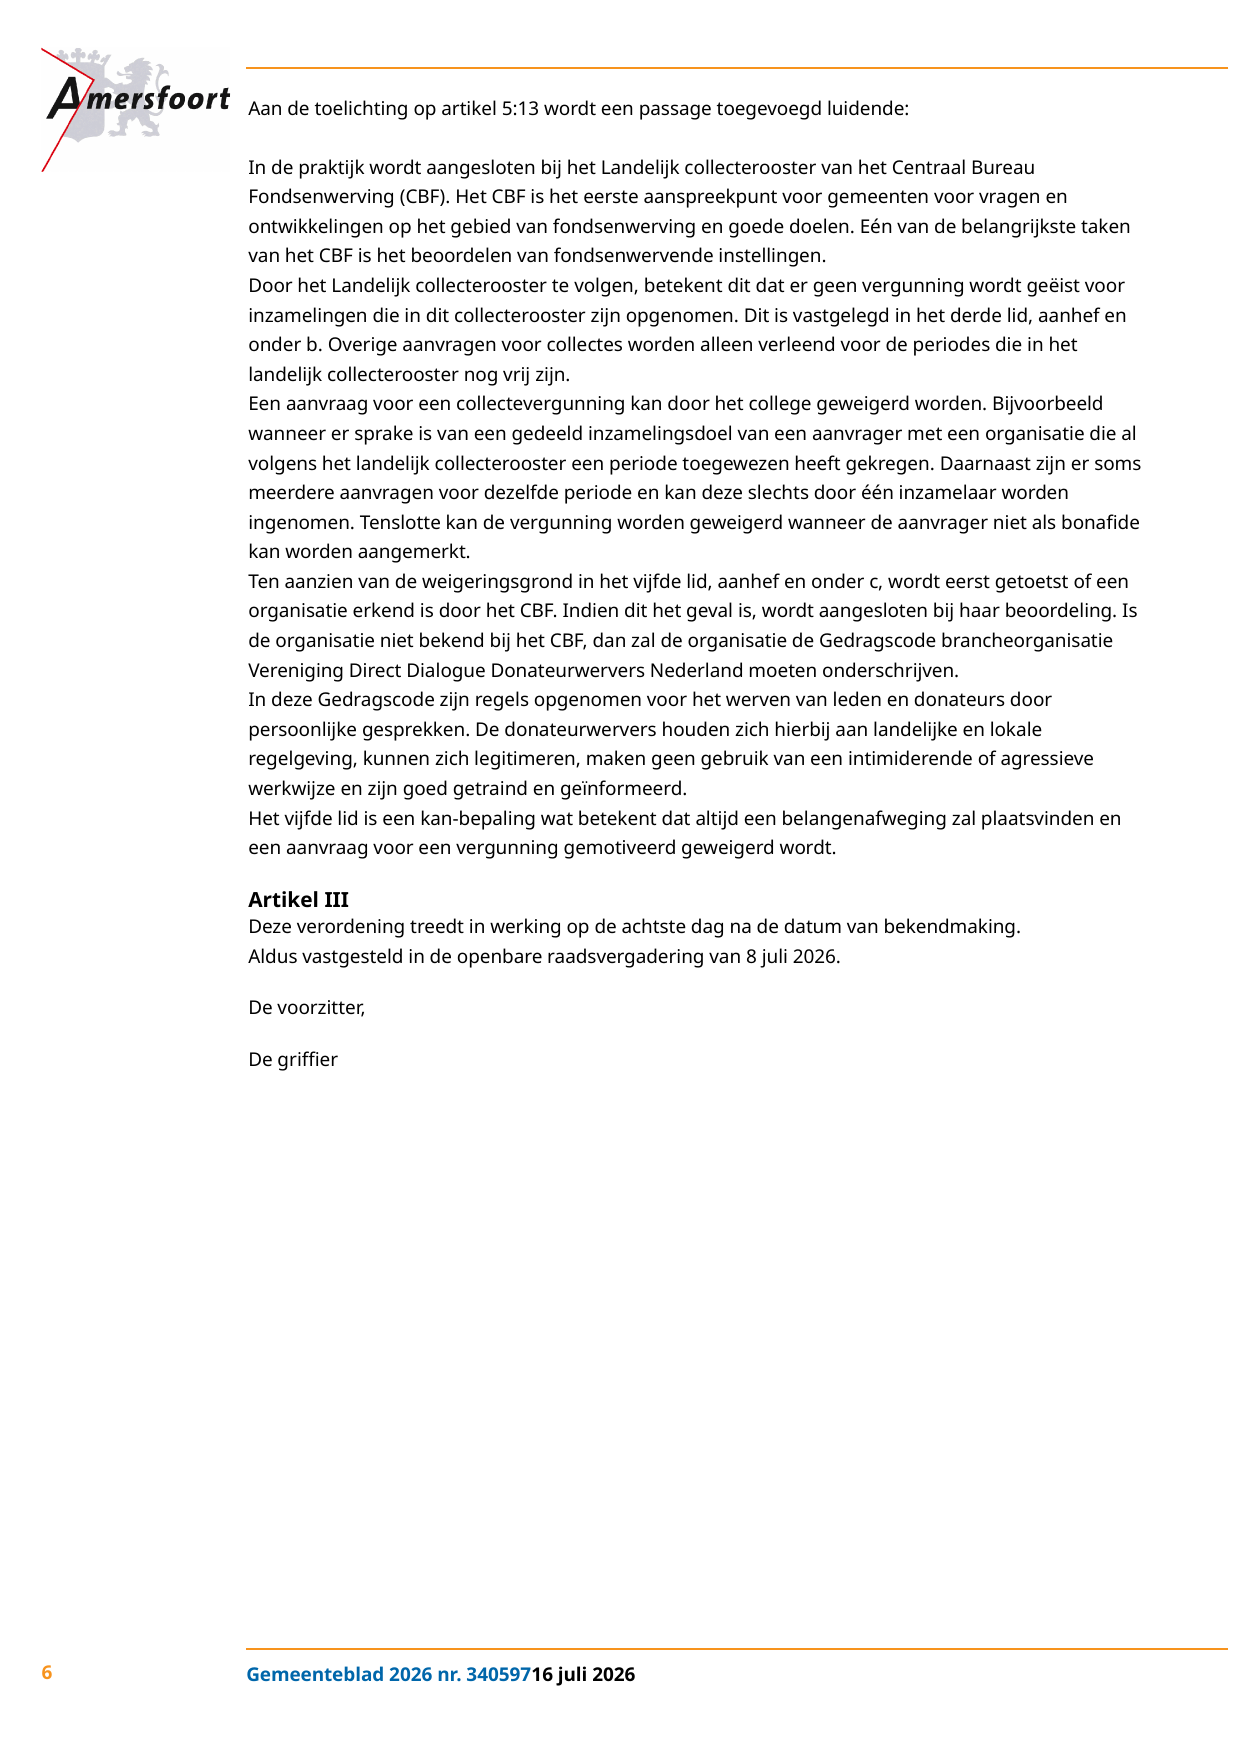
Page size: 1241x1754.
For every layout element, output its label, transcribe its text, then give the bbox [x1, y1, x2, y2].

picture [41, 47, 231, 172]
text De griffier [248, 1046, 1152, 1071]
text Aan de toelichting op artikel 5:13 wordt een passage toegevoegd luidende: [248, 95, 1152, 121]
text De voorzitter, [248, 994, 1152, 1020]
text Het vijfde lid is een kan-bepaling wat betekent dat altijd een belangenafweging zal plaatsvinden en een aanvraag voor een vergunning gemotiveerd geweigerd wordt. [248, 805, 1152, 860]
text Deze verordening treedt in werking op de achtste dag na de datum van bekendmaking. [248, 913, 1152, 939]
text Ten aanzien van de weigeringsgrond in het vijfde lid, aanhef en onder c, wordt eerst getoetst of een organisatie erkend is door het CBF. Indien dit het geval is, wordt aangesloten bij haar beoordeling. Is de organisatie niet bekend bij het CBF, dan zal de organisatie de Gedragscode brancheorganisatie Vereniging Direct Dialogue Donateurwervers Nederland moeten onderschrijven. [248, 568, 1152, 683]
text Door het Landelijk collecterooster te volgen, betekent dit dat er geen vergunning wordt geëist voor inzamelingen die in dit collecterooster zijn opgenomen. Dit is vastgelegd in het derde lid, aanhef en onder b. Overige aanvragen voor collectes worden alleen verleend voor de periodes die in het landelijk collecterooster nog vrij zijn. [248, 272, 1152, 387]
text Artikel III [248, 885, 1152, 913]
text Aldus vastgesteld in de openbare raadsvergadering van 8 juli 2026. [248, 943, 1152, 968]
text In de praktijk wordt aangesloten bij het Landelijk collecterooster van het Centraal Bureau Fondsenwerving (CBF). Het CBF is het eerste aanspreekpunt voor gemeenten voor vragen en ontwikkelingen op het gebied van fondsenwerving en goede doelen. Eén van de belangrijkste taken van het CBF is het beoordelen van fondsenwervende instellingen. [248, 154, 1152, 268]
text Een aanvraag voor een collectevergunning kan door het college geweigerd worden. Bijvoorbeeld wanneer er sprake is van een gedeeld inzamelingsdoel van een aanvrager met een organisatie die al volgens het landelijk collecterooster een periode toegewezen heeft gekregen. Daarnaast zijn er soms meerdere aanvragen voor dezelfde periode en kan deze slechts door één inzamelaar worden ingenomen. Tenslotte kan de vergunning worden geweigerd wanneer de aanvrager niet als bonafide kan worden aangemerkt. [248, 391, 1152, 564]
text In deze Gedragscode zijn regels opgenomen voor het werven van leden en donateurs door persoonlijke gesprekken. De donateurwervers houden zich hierbij aan landelijke en lokale regelgeving, kunnen zich legitimeren, maken geen gebruik van een intimiderende of agressieve werkwijze en zijn goed getraind en geïnformeerd. [248, 686, 1152, 801]
